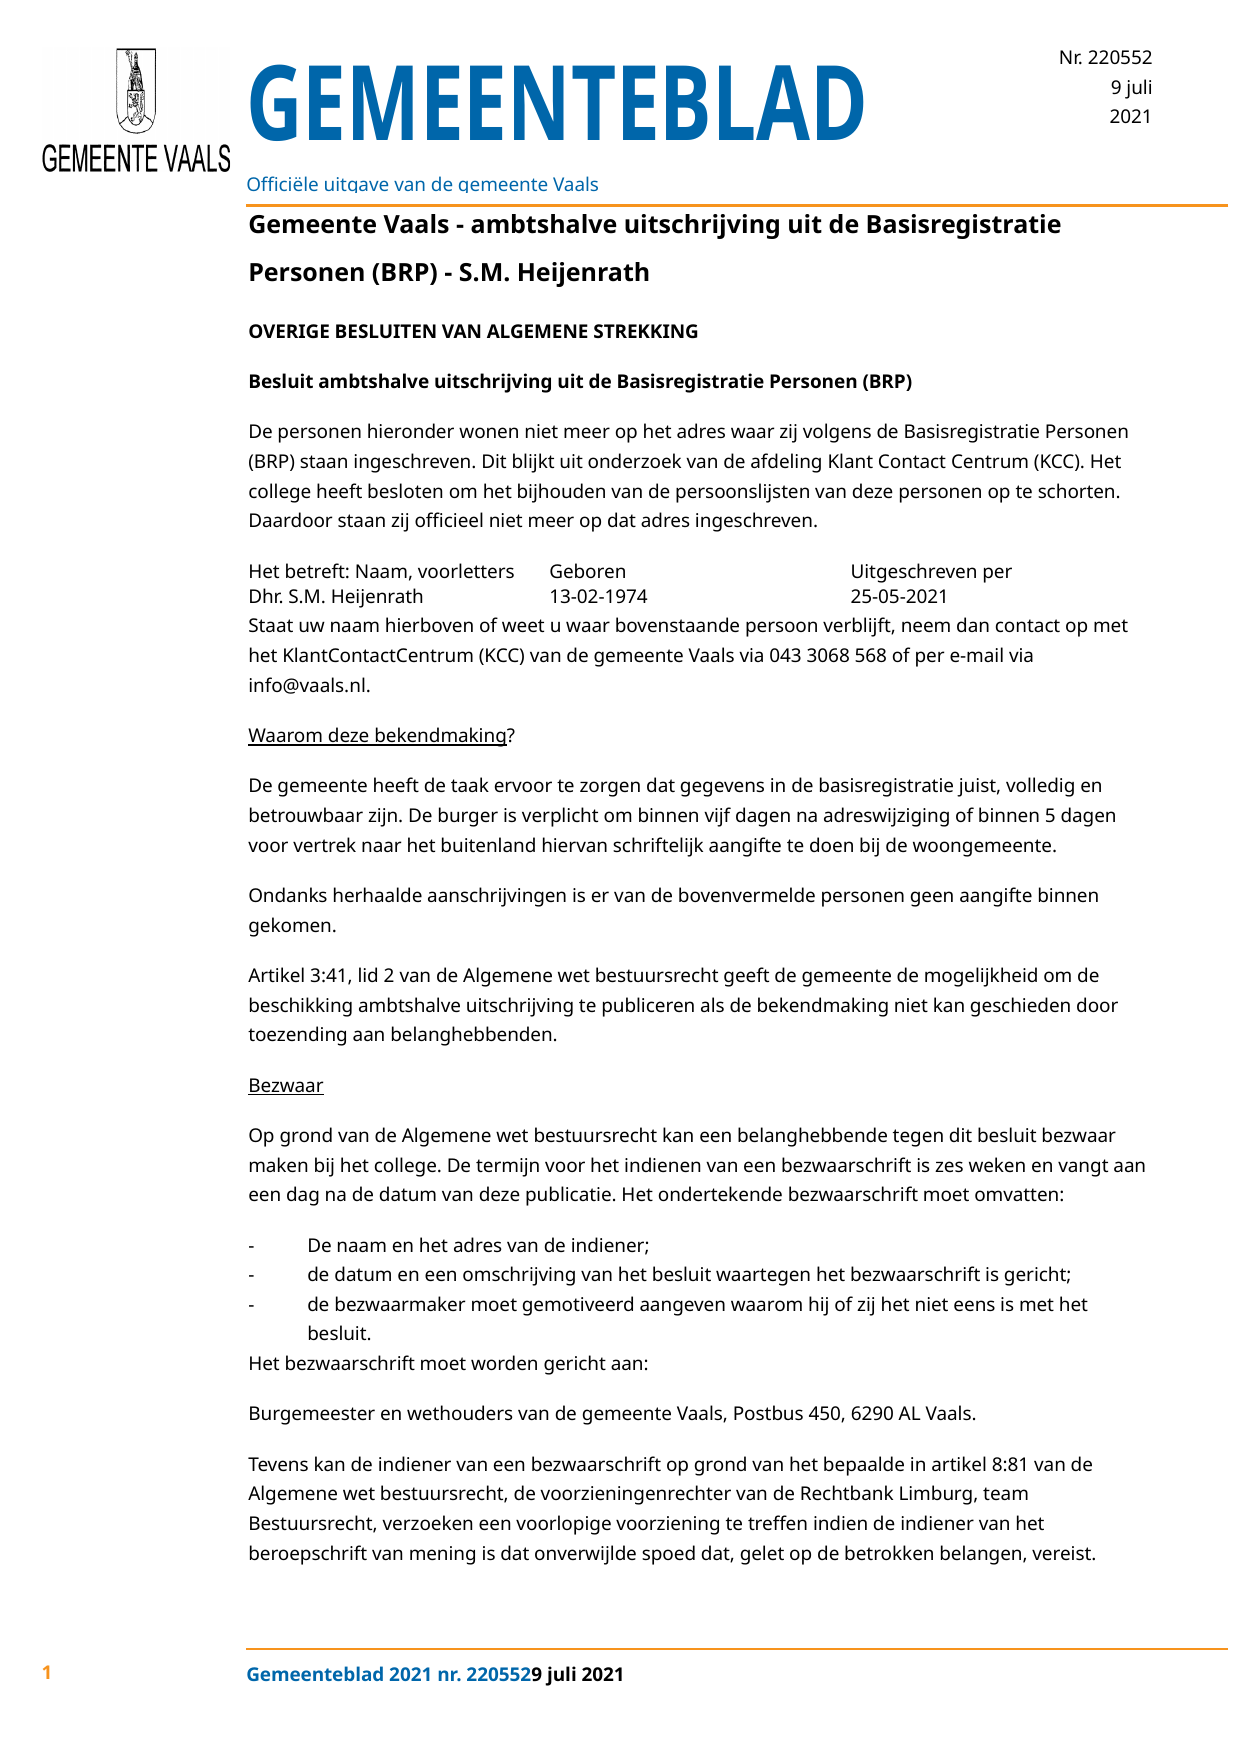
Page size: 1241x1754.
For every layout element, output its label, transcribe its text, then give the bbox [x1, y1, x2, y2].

table_header Uitgeschreven per [850, 558, 1152, 584]
text OVERIGE BESLUITEN VAN ALGEMENE STREKKING [248, 318, 1152, 344]
text Op grond van de Algemene wet bestuursrecht kan een belanghebbende tegen dit besluit bezwaar maken bij het college. De termijn voor het indienen van een bezwaarschrift is zes weken en vangt aan een dag na de datum van deze publicatie. Het ondertekende bezwaarschrift moet omvatten: [248, 1122, 1152, 1207]
text Het bezwaarschrift moet worden gericht aan: [248, 1350, 1152, 1376]
picture [41, 47, 231, 172]
text Artikel 3:41, lid 2 van de Algemene wet bestuursrecht geeft de gemeente de mogelijkheid om de beschikking ambtshalve uitschrijving te publiceren als de bekendmaking niet kan geschieden door toezending aan belanghebbenden. [248, 962, 1152, 1047]
text Bezwaar [248, 1072, 1152, 1098]
text De gemeente heeft de taak ervoor te zorgen dat gegevens in de basisregistratie juist, volledig en betrouwbaar zijn. De burger is verplicht om binnen vijf dagen na adreswijziging of binnen 5 dagen voor vertrek naar het buitenland hiervan schriftelijk aangifte te doen bij de woongemeente. [248, 773, 1152, 858]
text Burgemeester en wethouders van de gemeente Vaals, Postbus 450, 6290 AL Vaals. [248, 1401, 1152, 1426]
table_cell 13-02-1974 [549, 584, 850, 609]
text Tevens kan de indiener van een bezwaarschrift op grond van het bepaalde in artikel 8:81 van de Algemene wet bestuursrecht, de voorzieningenrechter van de Rechtbank Limburg, team Bestuursrecht, verzoeken een voorlopige voorziening te treffen indien de indiener van het beroepschrift van mening is dat onverwijlde spoed dat, gelet op de betrokken belangen, vereist. [248, 1451, 1152, 1566]
table_header Geboren [549, 558, 850, 584]
table_header Het betreft: Naam, voorletters [248, 558, 549, 584]
text Ondanks herhaalde aanschrijvingen is er van de bovenvermelde personen geen aangifte binnen gekomen. [248, 882, 1152, 938]
text De personen hieronder wonen niet meer op het adres waar zij volgens de Basisregistratie Personen (BRP) staan ingeschreven. Dit blijkt uit onderzoek van de afdeling Klant Contact Centrum (KCC). Het college heeft besloten om het bijhouden van de persoonslijsten van deze personen op te schorten. Daardoor staan zij officieel niet meer op dat adres ingeschreven. [248, 419, 1152, 533]
text Besluit ambtshalve uitschrijving uit de Basisregistratie Personen (BRP) [248, 368, 1152, 394]
list de bezwaarmaker moet gemotiveerd aangeven waarom hij of zij het niet eens is met het besluit. [248, 1291, 1152, 1346]
text Waarom deze bekendmaking? [248, 722, 1152, 748]
table_cell Dhr. S.M. Heijenrath [248, 584, 549, 609]
list de datum en een omschrijving van het besluit waartegen het bezwaarschrift is gericht; [248, 1261, 1152, 1287]
list De naam en het adres van de indiener; [248, 1232, 1152, 1258]
text Staat uw naam hierboven of weet u waar bovenstaande persoon verblijft, neem dan contact op met het KlantContactCentrum (KCC) van de gemeente Vaals via 043 3068 568 of per e-mail via info@vaals.nl. [248, 613, 1152, 698]
text Gemeente Vaals - ambtshalve uitschrijving uit de Basisregistratie Personen (BRP) - S.M. Heijenrath [248, 207, 1152, 288]
table_cell 25-05-2021 [850, 584, 1152, 609]
